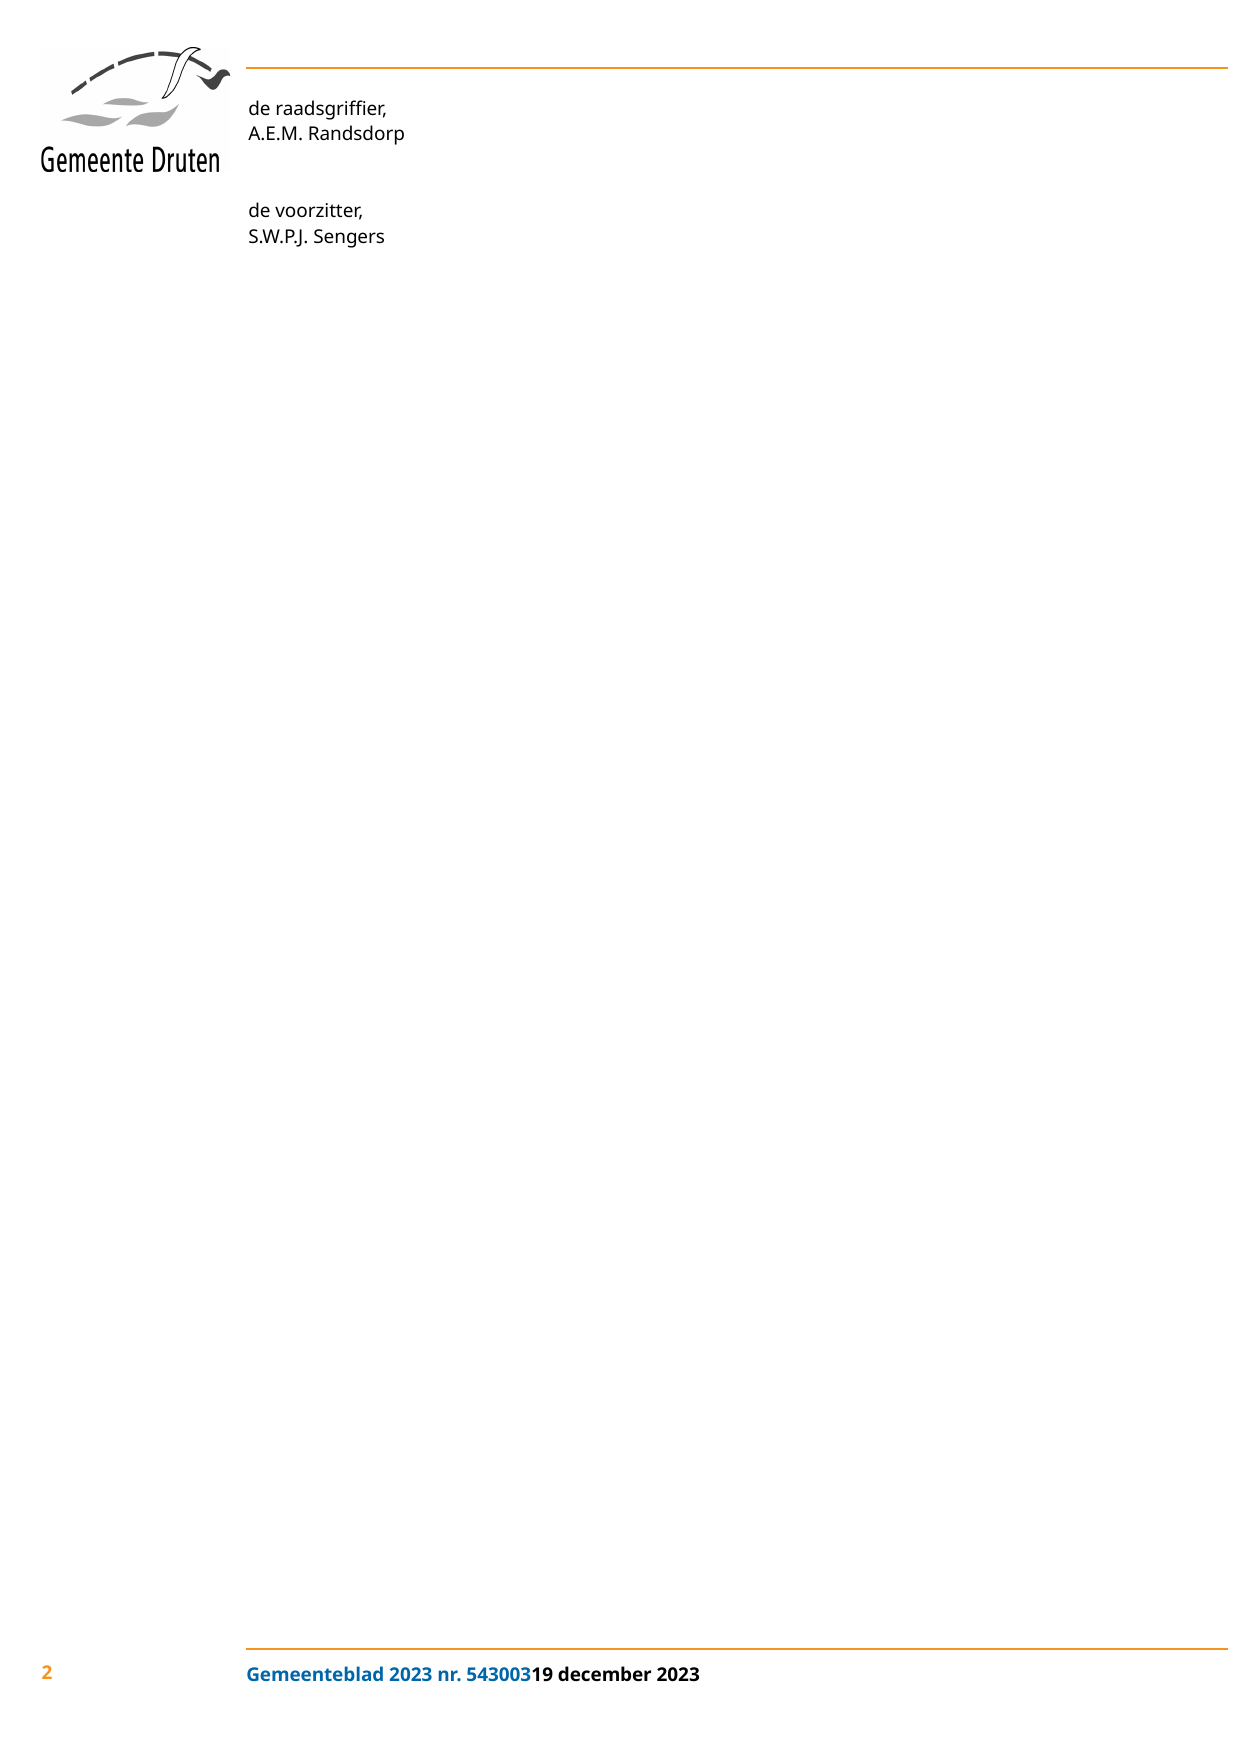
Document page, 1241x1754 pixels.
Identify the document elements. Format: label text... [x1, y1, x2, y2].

text de raadsgriffier, [248, 95, 1152, 121]
text A.E.M. Randsdorp [248, 121, 1152, 146]
picture [41, 47, 231, 172]
text de voorzitter, [248, 198, 1152, 223]
text S.W.P.J. Sengers [248, 223, 1152, 249]
